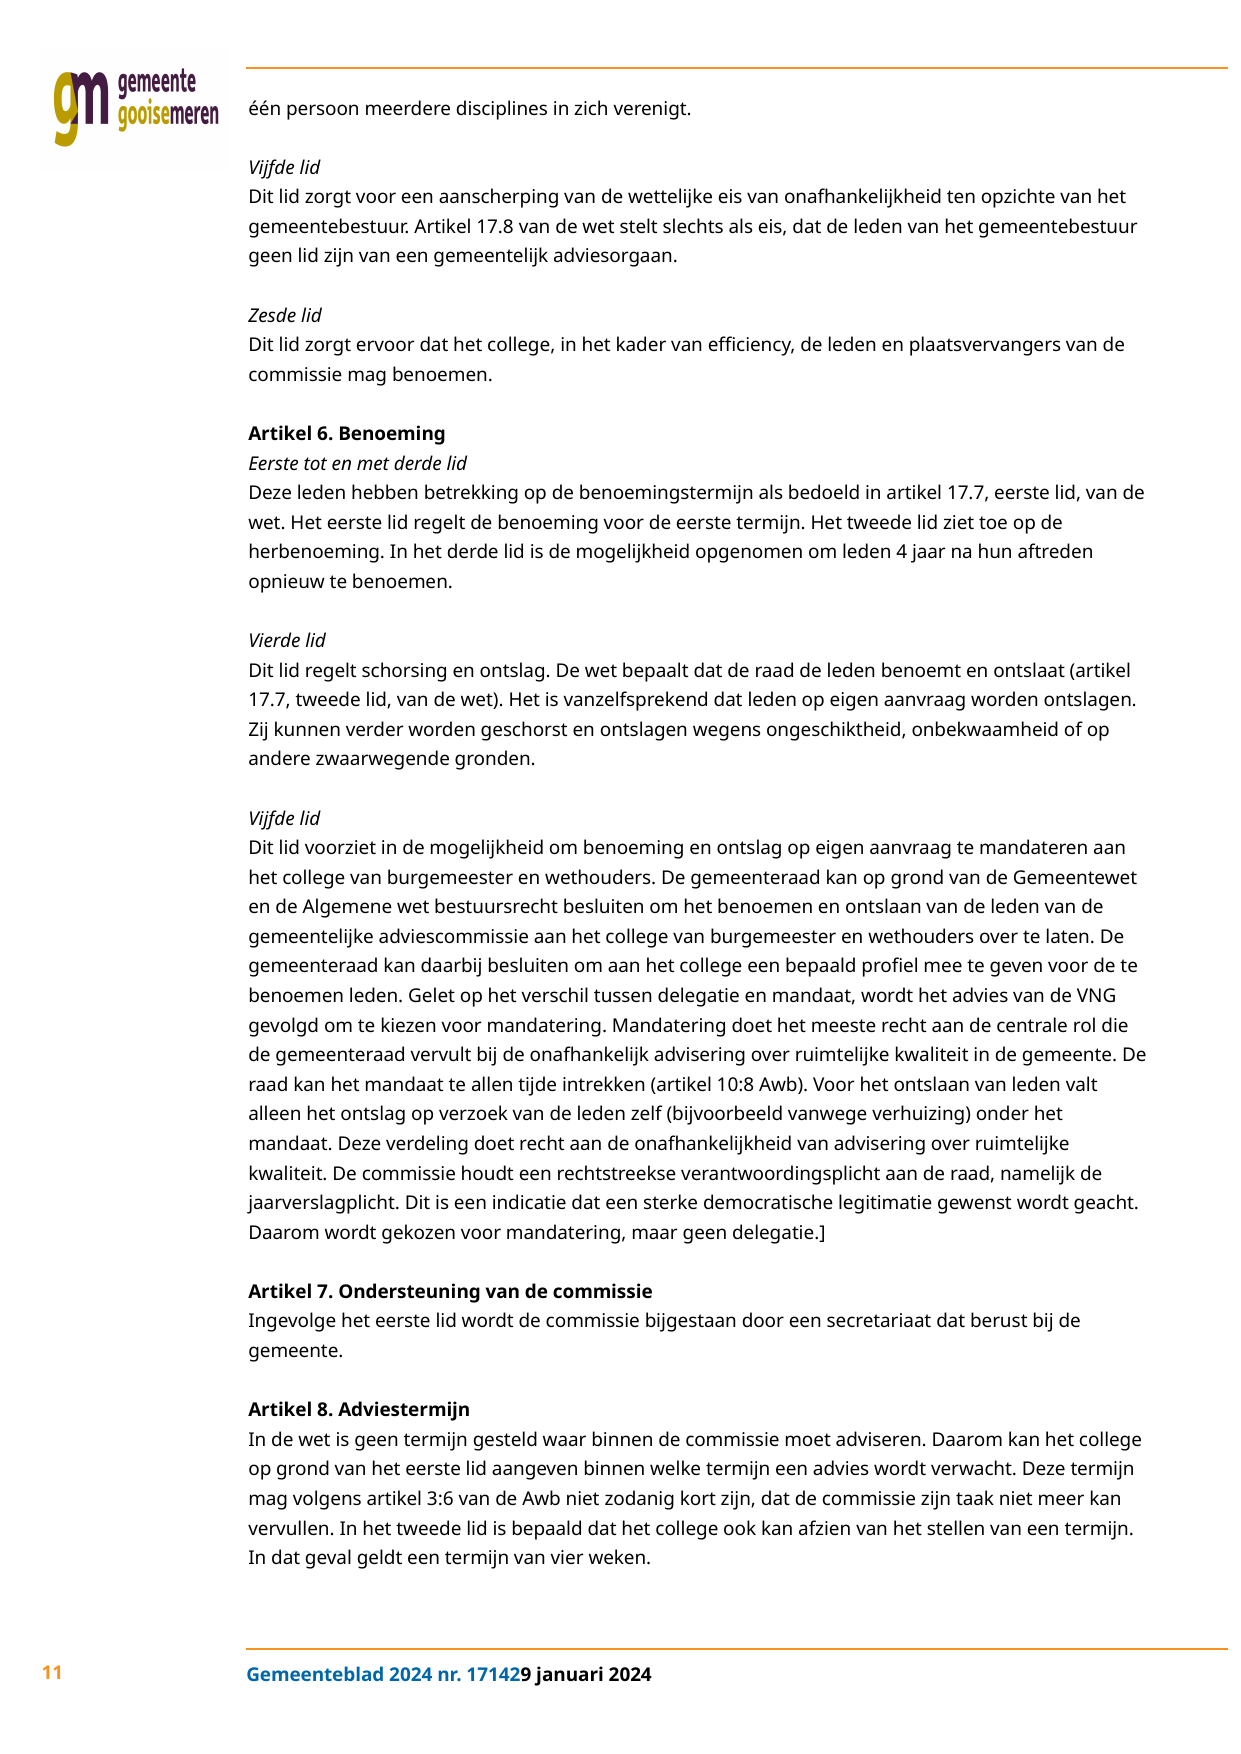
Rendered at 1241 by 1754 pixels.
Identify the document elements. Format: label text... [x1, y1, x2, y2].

text Dit lid zorgt ervoor dat het college, in het kader van efficiency, de leden en plaatsvervangers van de commissie mag benoemen. [248, 331, 1152, 387]
text Dit lid zorgt voor een aanscherping van de wettelijke eis van onafhankelijkheid ten opzichte van het gemeentebestuur. Artikel 17.8 van de wet stelt slechts als eis, dat de leden van het gemeentebestuur geen lid zijn van een gemeentelijk adviesorgaan. [248, 183, 1152, 268]
text Vierde lid [248, 627, 1152, 653]
text Vijfde lid [248, 154, 1152, 180]
picture [41, 47, 231, 172]
text Artikel 7. Ondersteuning van de commissie [248, 1278, 1152, 1304]
text Zesde lid [248, 302, 1152, 328]
text één persoon meerdere disciplines in zich verenigt. [248, 95, 1152, 121]
text Deze leden hebben betrekking op de benoemingstermijn als bedoeld in artikel 17.7, eerste lid, van de wet. Het eerste lid regelt de benoeming voor de eerste termijn. Het tweede lid ziet toe op de herbenoeming. In het derde lid is de mogelijkheid opgenomen om leden 4 jaar na hun aftreden opnieuw te benoemen. [248, 479, 1152, 594]
text Dit lid voorziet in de mogelijkheid om benoeming en ontslag op eigen aanvraag te mandateren aan het college van burgemeester en wethouders. De gemeenteraad kan op grond van de Gemeentewet en de Algemene wet bestuursrecht besluiten om het benoemen en ontslaan van de leden van de gemeentelijke adviescommissie aan het college van burgemeester en wethouders over te laten. De gemeenteraad kan daarbij besluiten om aan het college een bepaald profiel mee te geven voor de te benoemen leden. Gelet op het verschil tussen delegatie en mandaat, wordt het advies van de VNG gevolgd om te kiezen voor mandatering. Mandatering doet het meeste recht aan de centrale rol die de gemeenteraad vervult bij de onafhankelijk advisering over ruimtelijke kwaliteit in de gemeente. De raad kan het mandaat te allen tijde intrekken (artikel 10:8 Awb). Voor het ontslaan van leden valt alleen het ontslag op verzoek van de leden zelf (bijvoorbeeld vanwege verhuizing) onder het mandaat. Deze verdeling doet recht aan de onafhankelijkheid van advisering over ruimtelijke kwaliteit. De commissie houdt een rechtstreekse verantwoordingsplicht aan de raad, namelijk de jaarverslagplicht. Dit is een indicatie dat een sterke democratische legitimatie gewenst wordt geacht. Daarom wordt gekozen voor mandatering, maar geen delegatie.] [248, 834, 1152, 1245]
text Dit lid regelt schorsing en ontslag. De wet bepaalt dat de raad de leden benoemt en ontslaat (artikel 17.7, tweede lid, van de wet). Het is vanzelfsprekend dat leden op eigen aanvraag worden ontslagen. Zij kunnen verder worden geschorst en ontslagen wegens ongeschiktheid, onbekwaamheid of op andere zwaarwegende gronden. [248, 657, 1152, 771]
text Artikel 6. Benoeming [248, 420, 1152, 446]
text Ingevolge het eerste lid wordt de commissie bijgestaan door een secretariaat dat berust bij de gemeente. [248, 1308, 1152, 1363]
text In de wet is geen termijn gesteld waar binnen de commissie moet adviseren. Daarom kan het college op grond van het eerste lid aangeven binnen welke termijn een advies wordt verwacht. Deze termijn mag volgens artikel 3:6 van de Awb niet zodanig kort zijn, dat de commissie zijn taak niet meer kan vervullen. In het tweede lid is bepaald dat het college ook kan afzien van het stellen van een termijn. In dat geval geldt een termijn van vier weken. [248, 1426, 1152, 1570]
text Vijfde lid [248, 805, 1152, 831]
text Eerste tot en met derde lid [248, 450, 1152, 476]
text Artikel 8. Adviestermijn [248, 1396, 1152, 1422]
